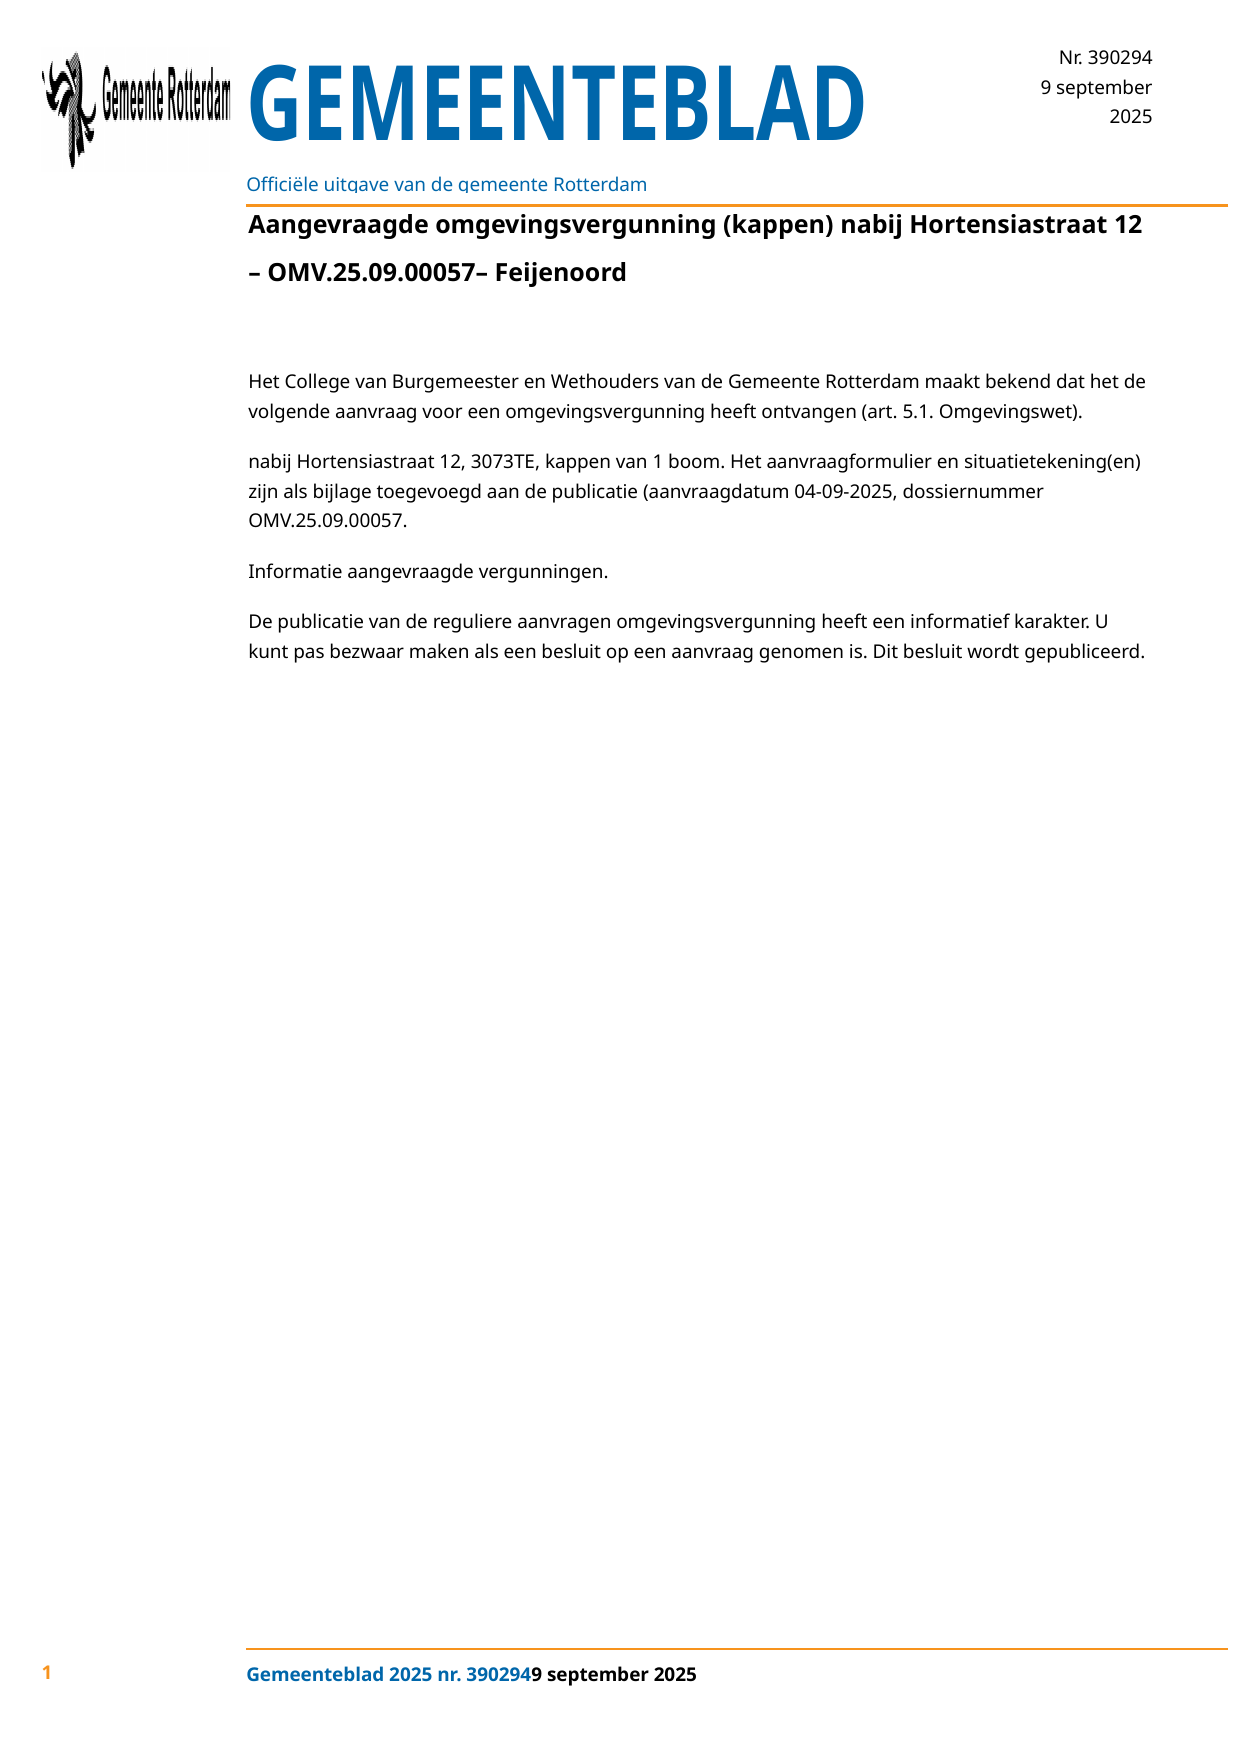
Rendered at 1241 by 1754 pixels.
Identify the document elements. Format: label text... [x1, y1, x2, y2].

text Het College van Burgemeester en Wethouders van de Gemeente Rotterdam maakt bekend dat het de volgende aanvraag voor een omgevingsvergunning heeft ontvangen (art. 5.1. Omgevingswet). [248, 368, 1152, 424]
text nabij Hortensiastraat 12, 3073TE, kappen van 1 boom. Het aanvraagformulier en situatietekening(en) zijn als bijlage toegevoegd aan de publicatie (aanvraagdatum 04-09-2025, dossiernummer OMV.25.09.00057. [248, 448, 1152, 533]
text De publicatie van de reguliere aanvragen omgevingsvergunning heeft een informatief karakter. U kunt pas bezwaar maken als een besluit op een aanvraag genomen is. Dit besluit wordt gepubliceerd. [248, 608, 1152, 664]
picture [41, 47, 231, 172]
text Informatie aangevraagde vergunningen. [248, 558, 1152, 584]
text Aangevraagde omgevingsvergunning (kappen) nabij Hortensiastraat 12 – OMV.25.09.00057– Feijenoord [248, 207, 1152, 288]
